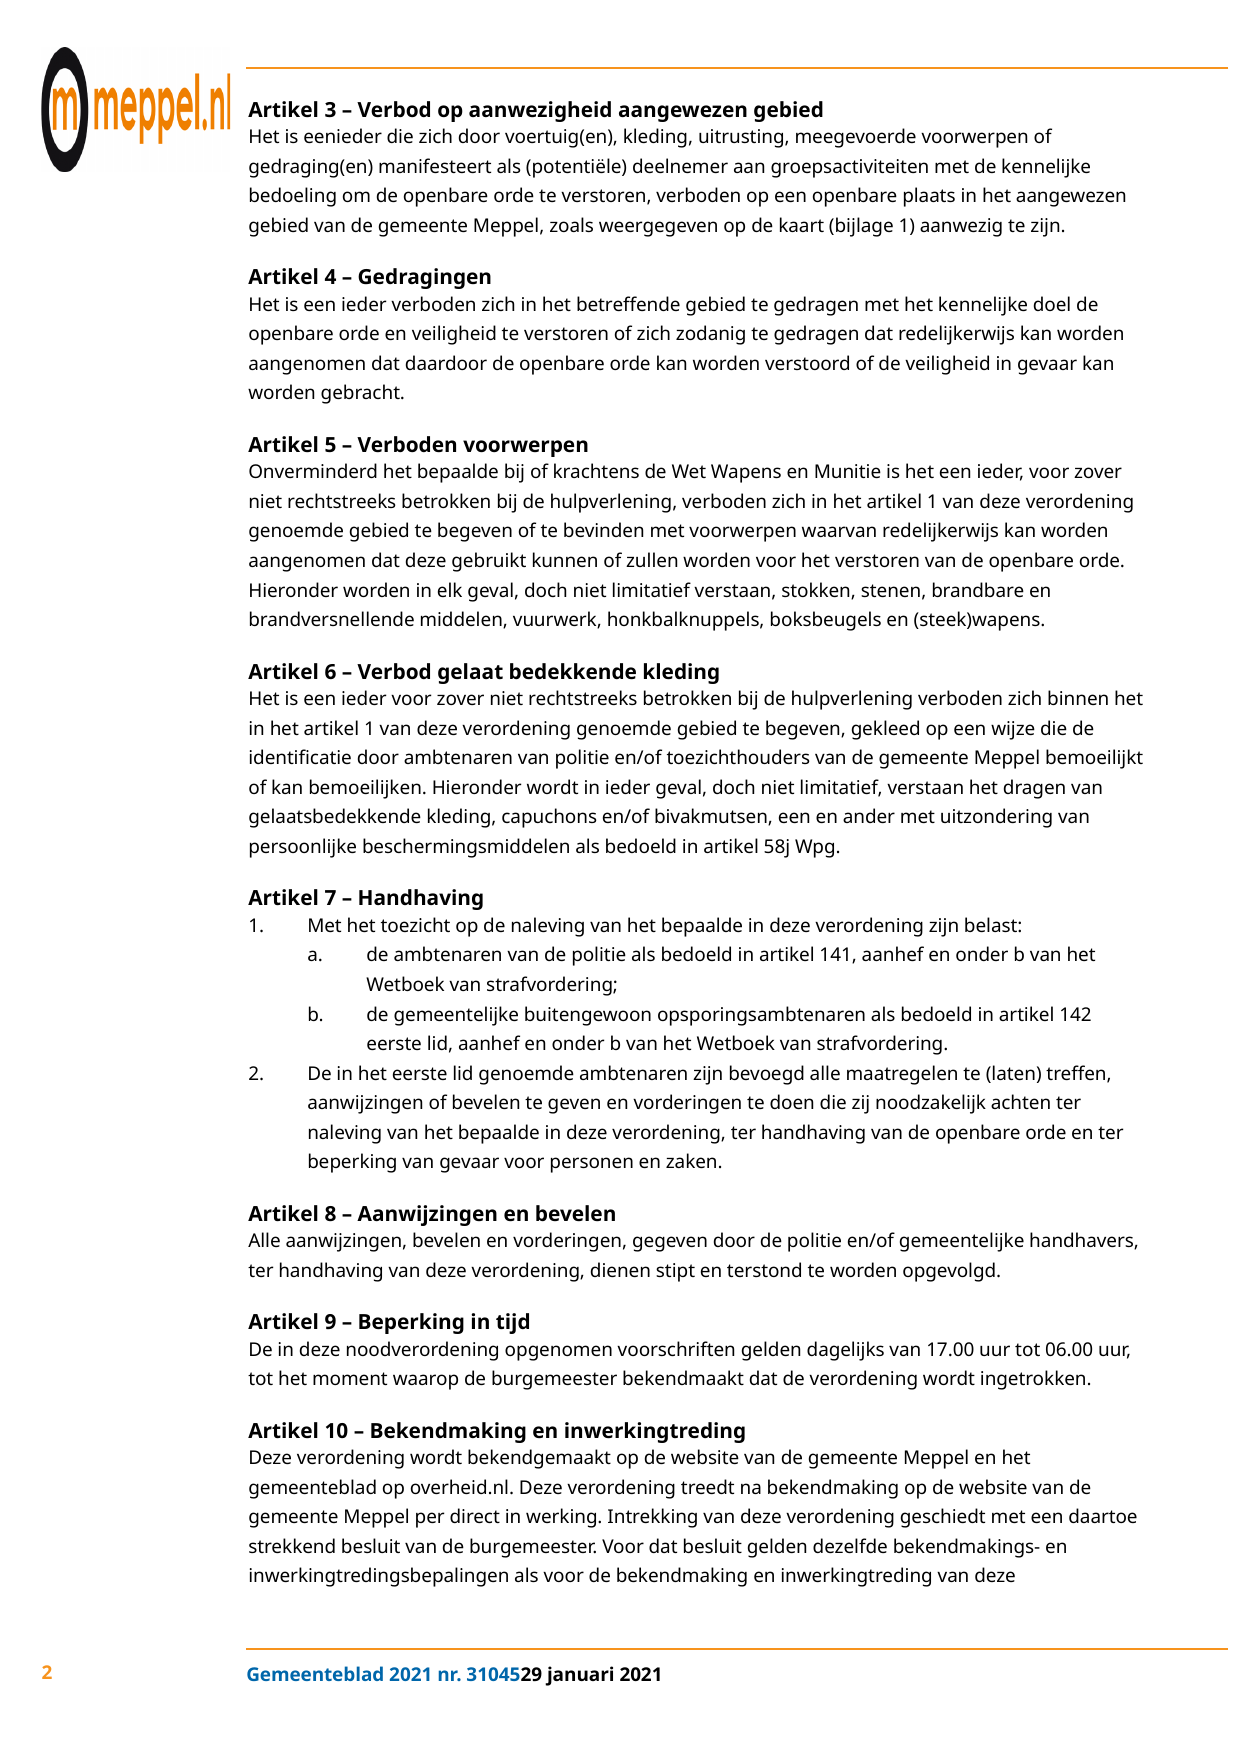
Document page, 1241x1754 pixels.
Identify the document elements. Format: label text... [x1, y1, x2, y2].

text Artikel 3 – Verbod op aanwezigheid aangewezen gebied [248, 95, 1152, 123]
list de ambtenaren van de politie als bedoeld in artikel 141, aanhef en onder b van het Wetboek van strafvordering; [307, 942, 1152, 997]
text Onverminderd het bepaalde bij of krachtens de Wet Wapens en Munitie is het een ieder, voor zover niet rechtstreeks betrokken bij de hulpverlening, verboden zich in het artikel 1 van deze verordening genoemde gebied te begeven of te bevinden met voorwerpen waarvan redelijkerwijs kan worden aangenomen dat deze gebruikt kunnen of zullen worden voor het verstoren van de openbare orde. Hieronder worden in elk geval, doch niet limitatief verstaan, stokken, stenen, brandbare en brandversnellende middelen, vuurwerk, honkbalknuppels, boksbeugels en (steek)wapens. [248, 458, 1152, 632]
list Met het toezicht op de naleving van het bepaalde in deze verordening zijn belast: [248, 912, 1152, 938]
text Alle aanwijzingen, bevelen en vorderingen, gegeven door de politie en/of gemeentelijke handhavers, ter handhaving van deze verordening, dienen stipt en terstond te worden opgevolgd. [248, 1227, 1152, 1283]
text Artikel 8 – Aanwijzingen en bevelen [248, 1199, 1152, 1227]
text Het is een ieder verboden zich in het betreffende gebied te gedragen met het kennelijke doel de openbare orde en veiligheid te verstoren of zich zodanig te gedragen dat redelijkerwijs kan worden aangenomen dat daardoor de openbare orde kan worden verstoord of de veiligheid in gevaar kan worden gebracht. [248, 291, 1152, 405]
text Het is een ieder voor zover niet rechtstreeks betrokken bij de hulpverlening verboden zich binnen het in het artikel 1 van deze verordening genoemde gebied te begeven, gekleed op een wijze die de identificatie door ambtenaren van politie en/of toezichthouders van de gemeente Meppel bemoeilijkt of kan bemoeilijken. Hieronder wordt in ieder geval, doch niet limitatief, verstaan het dragen van gelaatsbedekkende kleding, capuchons en/of bivakmutsen, een en ander met uitzondering van persoonlijke beschermingsmiddelen als bedoeld in artikel 58j Wpg. [248, 685, 1152, 859]
text Deze verordening wordt bekendgemaakt op de website van de gemeente Meppel en het gemeenteblad op overheid.nl. Deze verordening treedt na bekendmaking op de website van de gemeente Meppel per direct in werking. Intrekking van deze verordening geschiedt met een daartoe strekkend besluit van de burgemeester. Voor dat besluit gelden dezelfde bekendmakings- en inwerkingtredingsbepalingen als voor de bekendmaking en inwerkingtreding van deze [248, 1444, 1152, 1588]
text Artikel 7 – Handhaving [248, 883, 1152, 912]
text De in deze noodverordening opgenomen voorschriften gelden dagelijks van 17.00 uur tot 06.00 uur, tot het moment waarop de burgemeester bekendmaakt dat de verordening wordt ingetrokken. [248, 1336, 1152, 1391]
picture [41, 47, 231, 172]
text Artikel 10 – Bekendmaking en inwerkingtreding [248, 1416, 1152, 1444]
text Artikel 6 – Verbod gelaat bedekkende kleding [248, 657, 1152, 685]
list de gemeentelijke buitengewoon opsporingsambtenaren als bedoeld in artikel 142 eerste lid, aanhef en onder b van het Wetboek van strafvordering. [307, 1001, 1152, 1056]
text Het is eenieder die zich door voertuig(en), kleding, uitrusting, meegevoerde voorwerpen of gedraging(en) manifesteert als (potentiële) deelnemer aan groepsactiviteiten met de kennelijke bedoeling om de openbare orde te verstoren, verboden op een openbare plaats in het aangewezen gebied van de gemeente Meppel, zoals weergegeven op de kaart (bijlage 1) aanwezig te zijn. [248, 123, 1152, 238]
text Artikel 4 – Gedragingen [248, 262, 1152, 291]
text Artikel 9 – Beperking in tijd [248, 1307, 1152, 1336]
text Artikel 5 – Verboden voorwerpen [248, 430, 1152, 458]
list De in het eerste lid genoemde ambtenaren zijn bevoegd alle maatregelen te (laten) treffen, aanwijzingen of bevelen te geven en vorderingen te doen die zij noodzakelijk achten ter naleving van het bepaalde in deze verordening, ter handhaving van de openbare orde en ter beperking van gevaar voor personen en zaken. [248, 1060, 1152, 1174]
